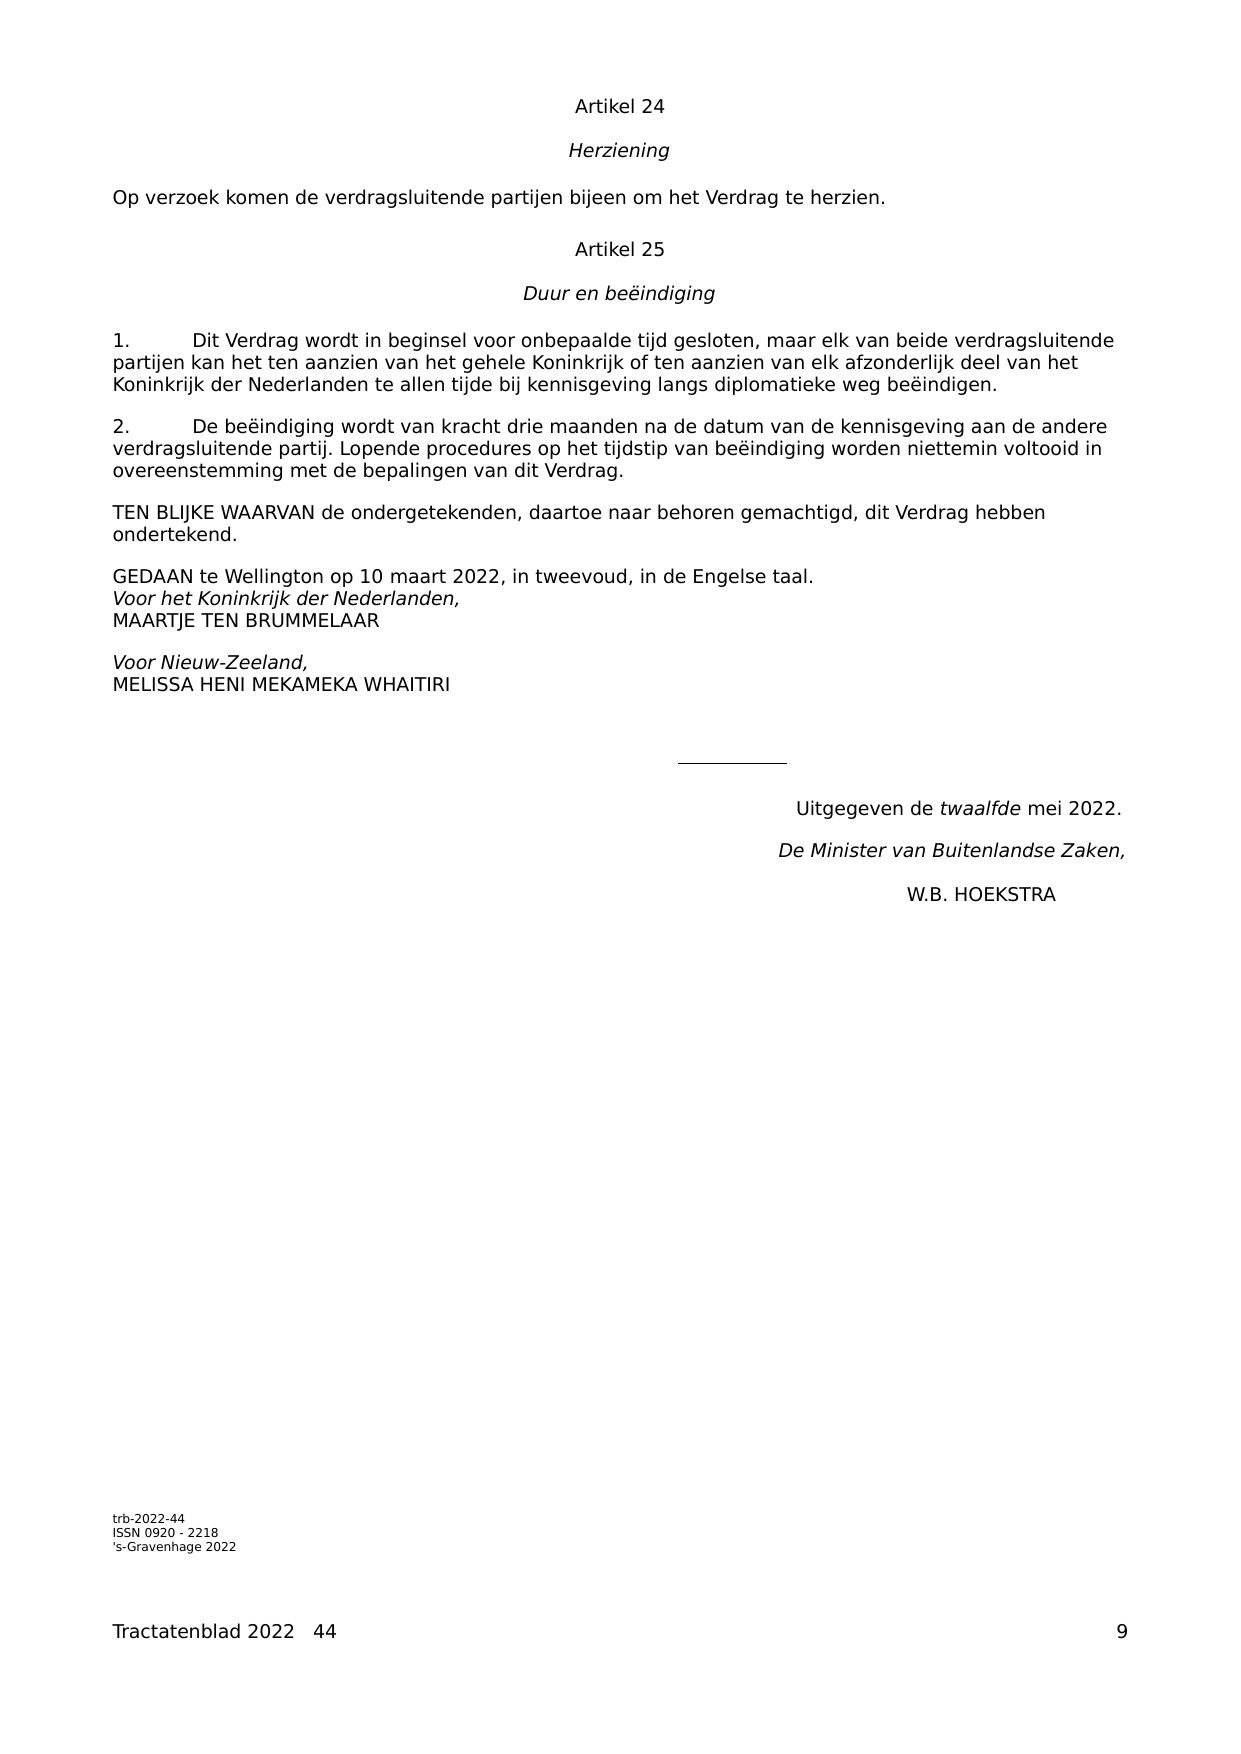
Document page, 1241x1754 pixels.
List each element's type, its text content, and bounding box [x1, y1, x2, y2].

text GEDAAN te Wellington op 10 maart 2022, in tweevoud, in de Engelse taal. [112, 566, 1128, 588]
subtitle Artikel 24 Herziening [112, 96, 1128, 162]
text trb-2022-44 [112, 1512, 346, 1526]
subtitle Artikel 25 Duur en beëindiging [112, 239, 1128, 305]
text 's-Gravenhage 2022 [112, 1540, 346, 1554]
text ISSN 0920 - 2218 [112, 1526, 346, 1540]
text Uitgegeven de twaalfde mei 2022. [112, 797, 1128, 819]
text Voor het Koninkrijk der Nederlanden, MAARTJE TEN BRUMMELAAR [112, 588, 1128, 632]
text TEN BLIJKE WAARVAN de ondergetekenden, daartoe naar behoren gemachtigd, dit Verdrag hebben ondertekend. [112, 502, 1128, 546]
text Op verzoek komen de verdragsluitende partijen bijeen om het Verdrag te herzien. [112, 187, 1128, 209]
text 1. Dit Verdrag wordt in beginsel voor onbepaalde tijd gesloten, maar elk van beide verdragsluitende partijen kan het ten aanzien van het gehele Koninkrijk of ten aanzien van elk afzonderlijk deel van het Koninkrijk der Nederlanden te allen tijde bij kennisgeving langs diplomatieke weg beëindigen. [112, 330, 1128, 396]
text De Minister van Buitenlandse Zaken, W.B. HOEKSTRA [112, 839, 1128, 905]
text 2. De beëindiging wordt van kracht drie maanden na de datum van de kennisgeving aan de andere verdragsluitende partij. Lopende procedures op het tijdstip van beëindiging worden niettemin voltooid in overeenstemming met de bepalingen van dit Verdrag. [112, 416, 1128, 482]
text Voor Nieuw-Zeeland, MELISSA HENI MEKAMEKA WHAITIRI [112, 652, 1128, 696]
